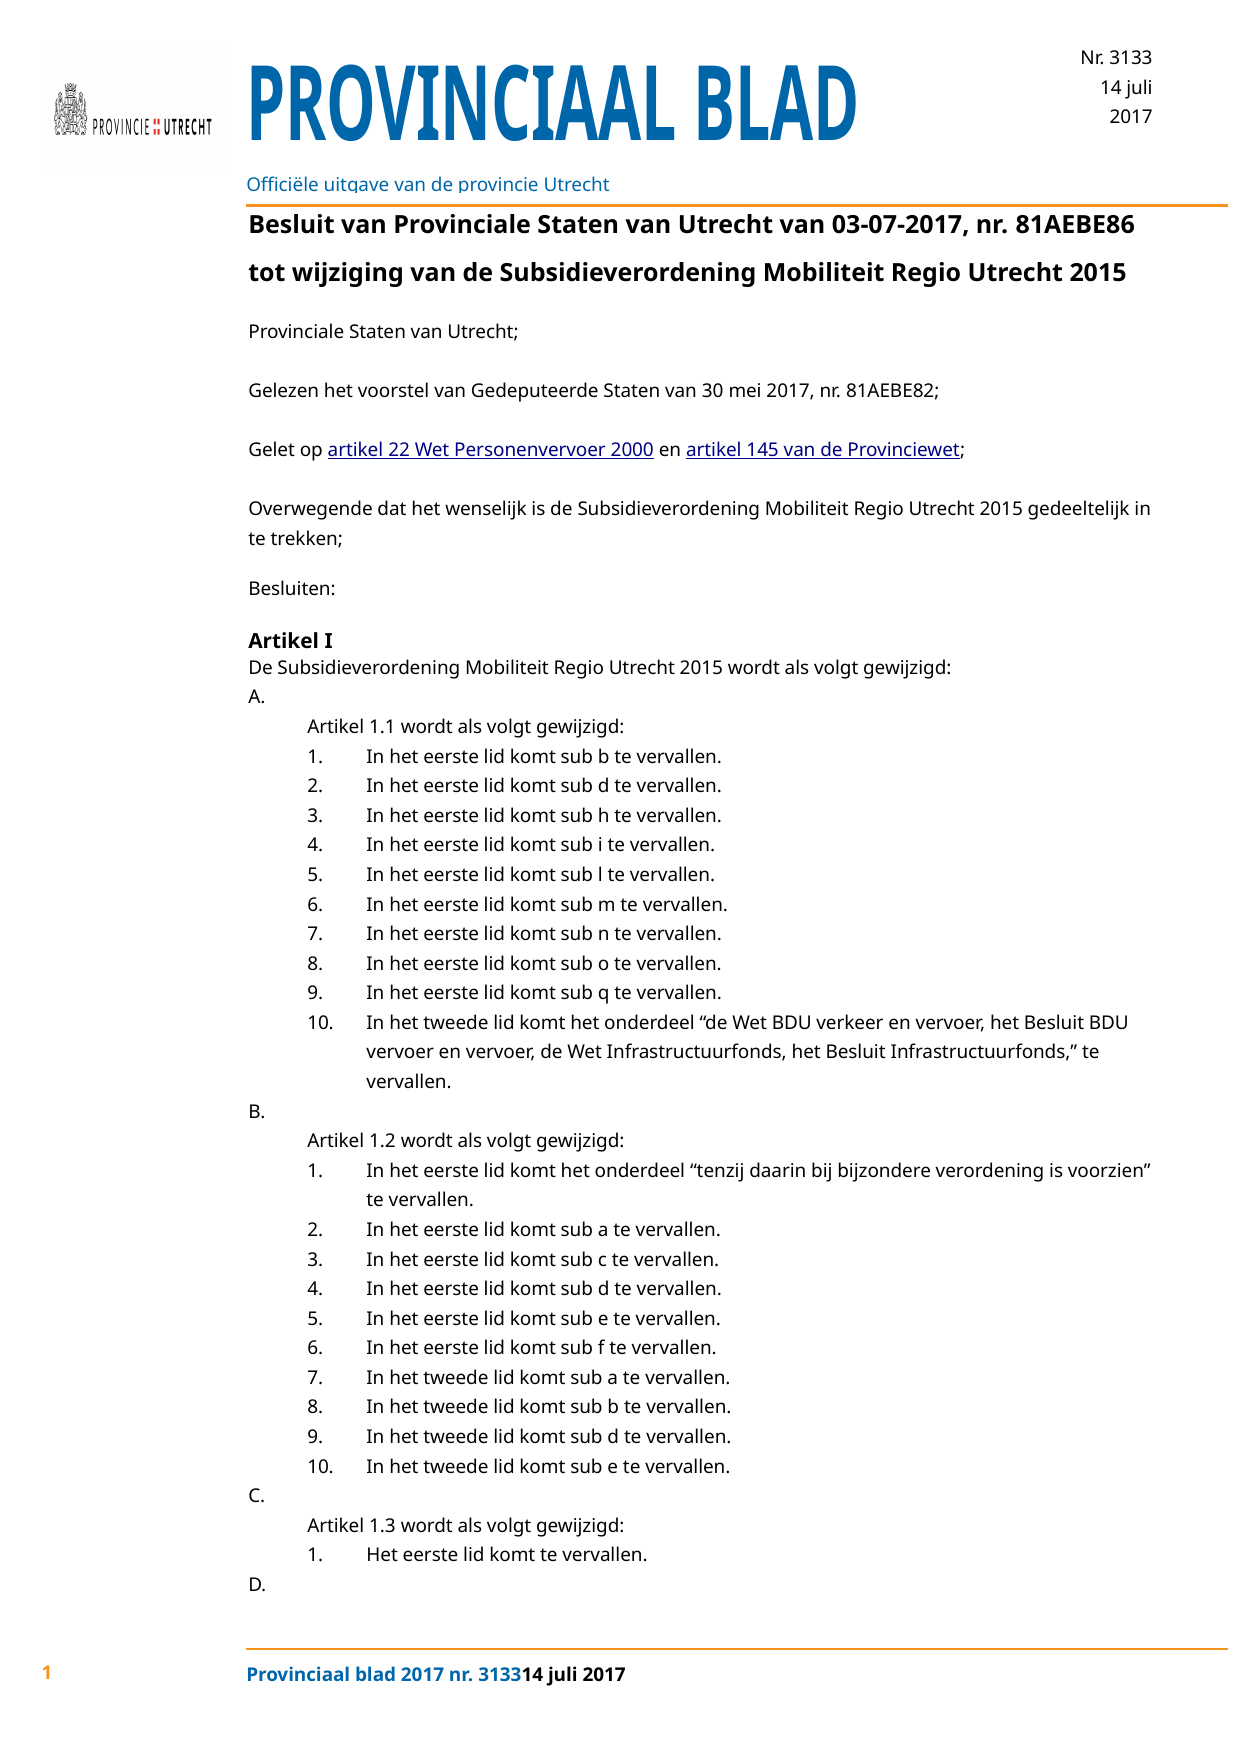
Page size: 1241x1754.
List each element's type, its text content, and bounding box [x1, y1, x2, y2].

list Artikel 1.1 wordt als volgt gewijzigd: [248, 713, 1152, 739]
list In het eerste lid komt sub i te vervallen. [307, 832, 1152, 857]
text De Subsidieverordening Mobiliteit Regio Utrecht 2015 wordt als volgt gewijzigd: [248, 654, 1152, 680]
list Artikel 1.3 wordt als volgt gewijzigd: [248, 1512, 1152, 1538]
list In het tweede lid komt het onderdeel “de Wet BDU verkeer en vervoer, het Besluit BDU vervoer en vervoer, de Wet Infrastructuurfonds, het Besluit Infrastructuurfonds,” te vervallen. [307, 1009, 1152, 1094]
list In het eerste lid komt sub a te vervallen. [307, 1216, 1152, 1242]
list Artikel 1.2 wordt als volgt gewijzigd: [248, 1127, 1152, 1153]
text Artikel I [248, 626, 1152, 654]
text Provinciale Staten van Utrecht; [248, 318, 1152, 344]
list In het eerste lid komt sub f te vervallen. [307, 1334, 1152, 1360]
list In het tweede lid komt sub a te vervallen. [307, 1364, 1152, 1390]
list In het eerste lid komt sub n te vervallen. [307, 920, 1152, 946]
list In het tweede lid komt sub d te vervallen. [307, 1423, 1152, 1449]
list In het tweede lid komt sub b te vervallen. [307, 1394, 1152, 1419]
list In het eerste lid komt sub b te vervallen. [307, 743, 1152, 769]
text Gelezen het voorstel van Gedeputeerde Staten van 30 mei 2017, nr. 81AEBE82; [248, 377, 1152, 403]
text Gelet op artikel 22 Wet Personenvervoer 2000 en artikel 145 van de Provinciewet; [248, 436, 1152, 462]
text Overwegende dat het wenselijk is de Subsidieverordening Mobiliteit Regio Utrecht 2015 gedeeltelijk in te trekken; [248, 495, 1152, 551]
list Het eerste lid komt te vervallen. [307, 1542, 1152, 1567]
list In het eerste lid komt sub l te vervallen. [307, 861, 1152, 887]
list In het eerste lid komt sub h te vervallen. [307, 802, 1152, 828]
list In het eerste lid komt sub d te vervallen. [307, 1275, 1152, 1301]
list In het eerste lid komt sub e te vervallen. [307, 1305, 1152, 1331]
text Besluit van Provinciale Staten van Utrecht van 03-07-2017, nr. 81AEBE86 tot wijziging van de Subsidieverordening Mobiliteit Regio Utrecht 2015 [248, 207, 1152, 288]
list In het eerste lid komt sub c te vervallen. [307, 1246, 1152, 1272]
list In het eerste lid komt sub o te vervallen. [307, 950, 1152, 976]
list In het eerste lid komt het onderdeel “tenzij daarin bij bijzondere verordening is voorzien” te vervallen. [307, 1157, 1152, 1212]
picture [41, 47, 231, 172]
list In het eerste lid komt sub d te vervallen. [307, 772, 1152, 798]
list In het eerste lid komt sub q te vervallen. [307, 979, 1152, 1005]
text Besluiten: [248, 575, 1152, 601]
list In het tweede lid komt sub e te vervallen. [307, 1453, 1152, 1479]
list In het eerste lid komt sub m te vervallen. [307, 891, 1152, 917]
